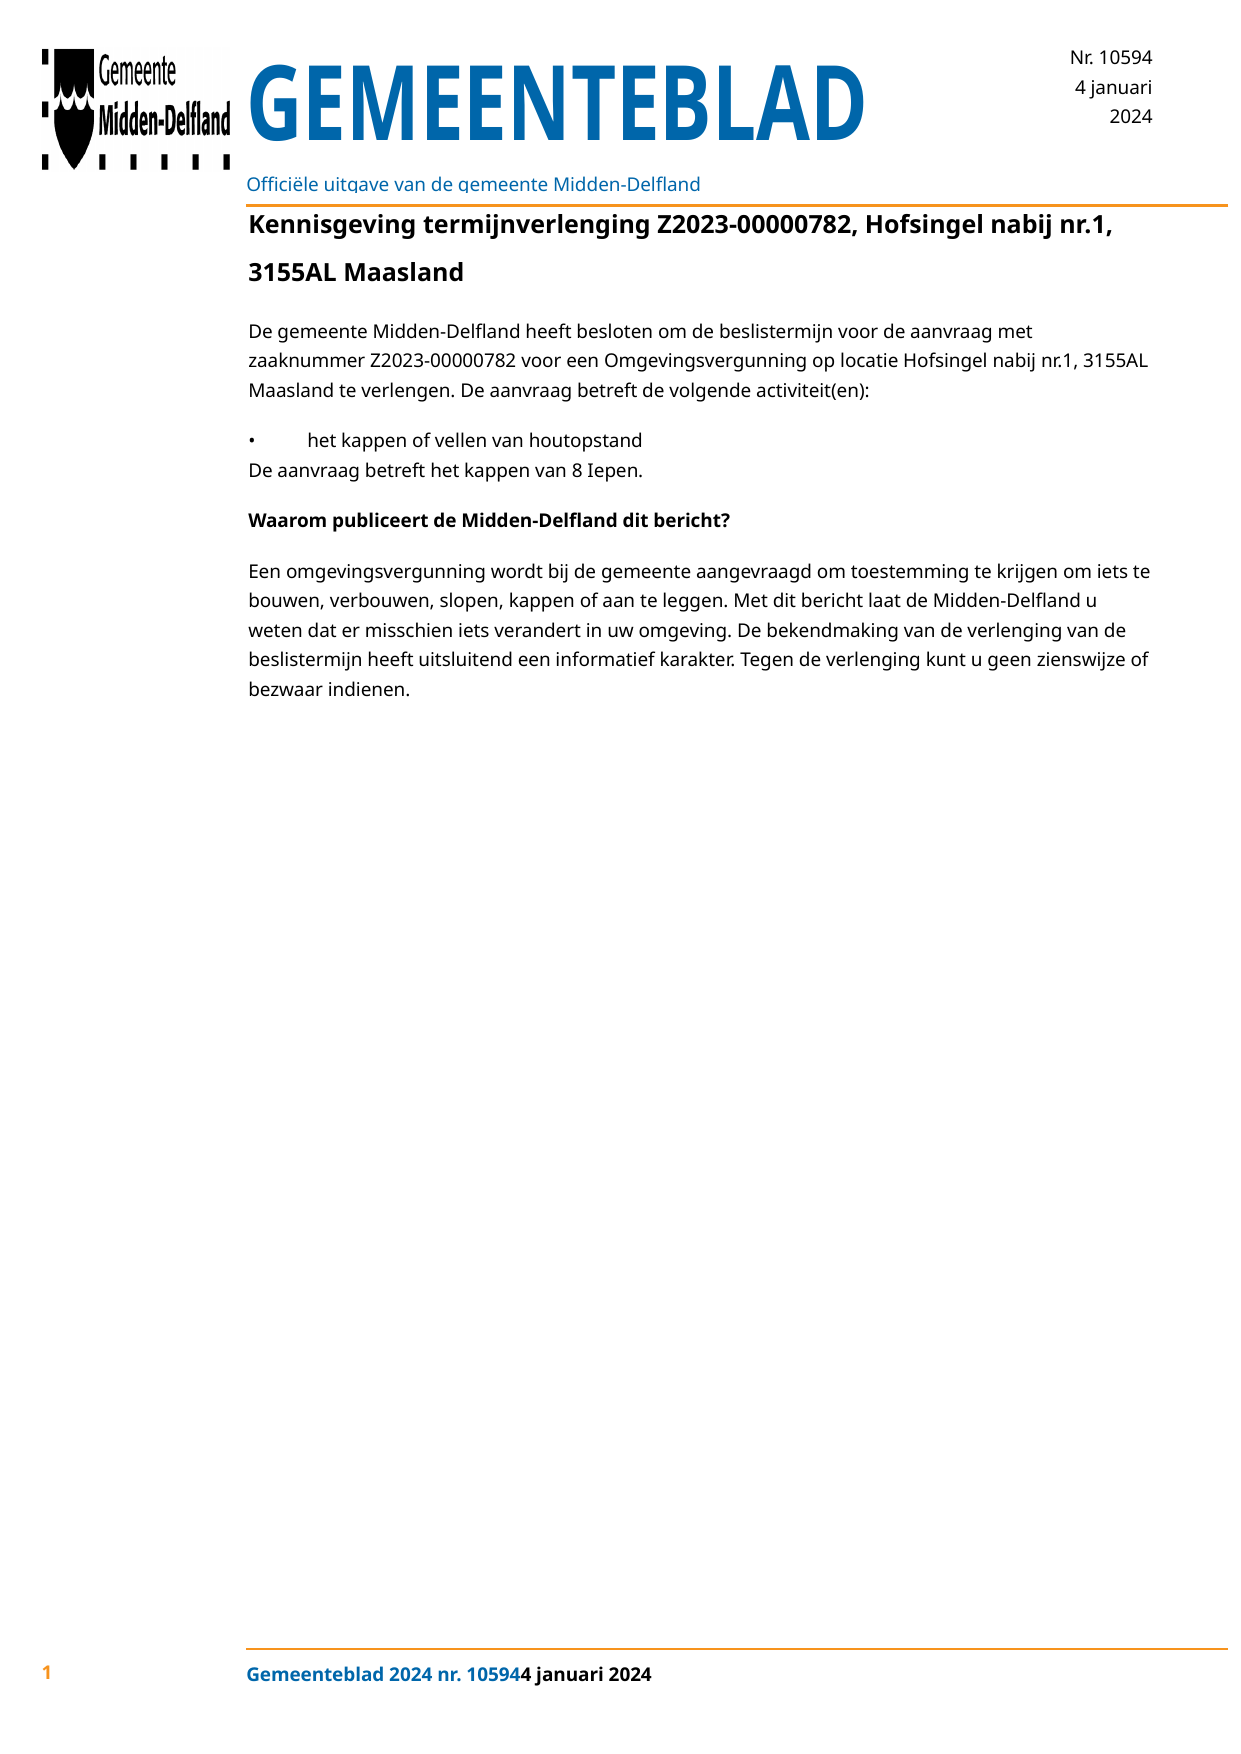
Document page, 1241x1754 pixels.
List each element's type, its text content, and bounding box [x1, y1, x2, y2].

picture [41, 47, 231, 172]
text Een omgevingsvergunning wordt bij de gemeente aangevraagd om toestemming te krijgen om iets te bouwen, verbouwen, slopen, kappen of aan te leggen. Met dit bericht laat de Midden-Delfland u weten dat er misschien iets verandert in uw omgeving. De bekendmaking van de verlenging van de beslistermijn heeft uitsluitend een informatief karakter. Tegen de verlenging kunt u geen zienswijze of bezwaar indienen. [248, 558, 1152, 702]
list het kappen of vellen van houtopstand [248, 427, 1152, 453]
text De aanvraag betreft het kappen van 8 Iepen. [248, 457, 1152, 483]
text Kennisgeving termijnverlenging Z2023-00000782, Hofsingel nabij nr.1, 3155AL Maasland [248, 207, 1152, 288]
text Waarom publiceert de Midden-Delfland dit bericht? [248, 507, 1152, 533]
text De gemeente Midden-Delfland heeft besloten om de beslistermijn voor de aanvraag met zaaknummer Z2023-00000782 voor een Omgevingsvergunning op locatie Hofsingel nabij nr.1, 3155AL Maasland te verlengen. De aanvraag betreft de volgende activiteit(en): [248, 318, 1152, 403]
